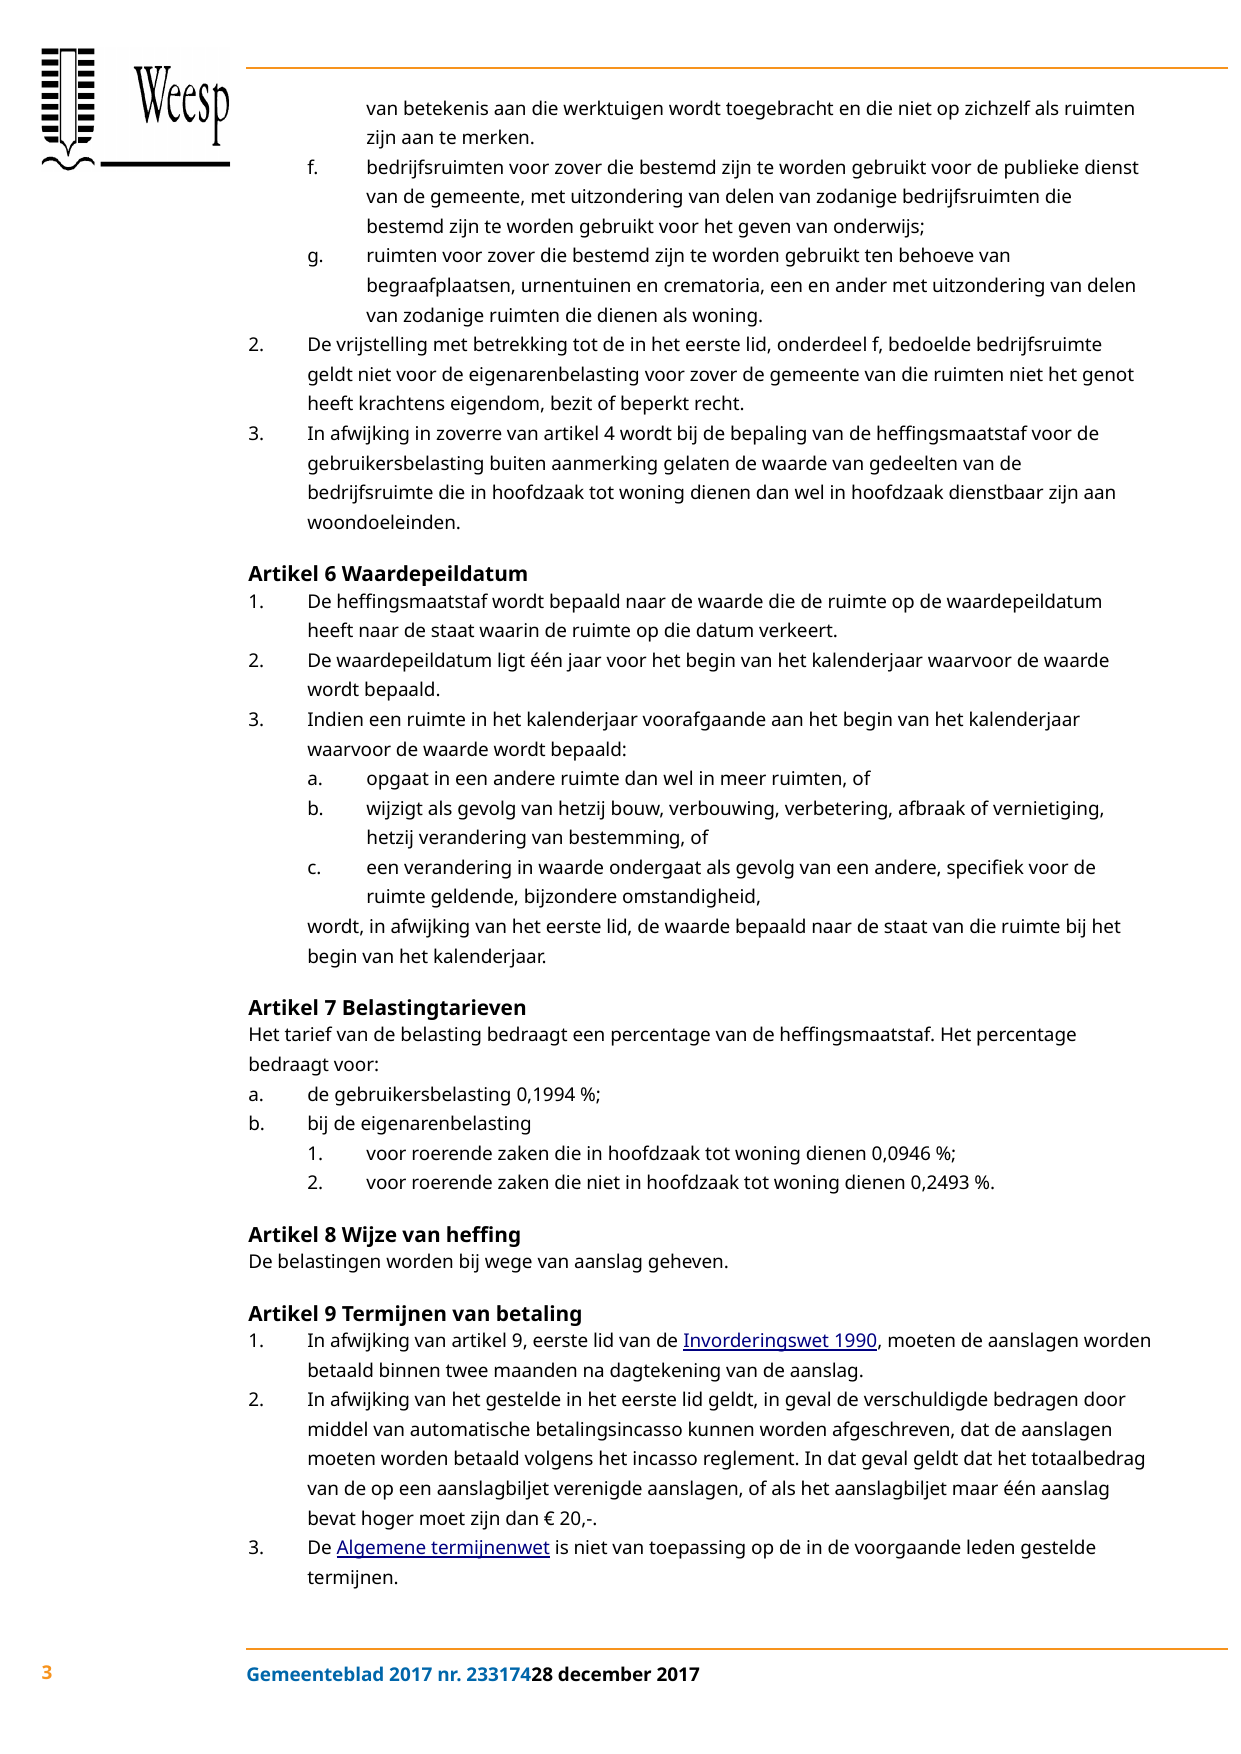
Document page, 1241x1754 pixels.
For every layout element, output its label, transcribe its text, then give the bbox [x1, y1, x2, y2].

list wijzigt als gevolg van hetzij bouw, verbouwing, verbetering, afbraak of vernietiging, hetzij verandering van bestemming, of [307, 795, 1152, 850]
list voor roerende zaken die niet in hoofdzaak tot woning dienen 0,2493 %. [307, 1169, 1152, 1195]
text Het tarief van de belasting bedraagt een percentage van de heffingsmaatstaf. Het percentage bedraagt voor: [248, 1022, 1152, 1077]
picture [41, 47, 231, 172]
list De Algemene termijnenwet is niet van toepassing op de in de voorgaande leden gestelde termijnen. [248, 1534, 1152, 1590]
text De belastingen worden bij wege van aanslag geheven. [248, 1248, 1152, 1274]
list De waardepeildatum ligt één jaar voor het begin van het kalenderjaar waarvoor de waarde wordt bepaald. [248, 647, 1152, 702]
list De vrijstelling met betrekking tot de in het eerste lid, onderdeel f, bedoelde bedrijfsruimte geldt niet voor de eigenarenbelasting voor zover de gemeente van die ruimten niet het genot heeft krachtens eigendom, bezit of beperkt recht. [248, 331, 1152, 416]
list Indien een ruimte in het kalenderjaar voorafgaande aan het begin van het kalenderjaar waarvoor de waarde wordt bepaald: [248, 706, 1152, 761]
list een verandering in waarde ondergaat als gevolg van een andere, specifiek voor de ruimte geldende, bijzondere omstandigheid, [307, 854, 1152, 909]
text Artikel 7 Belastingtarieven [248, 993, 1152, 1022]
text Artikel 8 Wijze van heffing [248, 1220, 1152, 1248]
list In afwijking van het gestelde in het eerste lid geldt, in geval de verschuldigde bedragen door middel van automatische betalingsincasso kunnen worden afgeschreven, dat de aanslagen moeten worden betaald volgens het incasso reglement. In dat geval geldt dat het totaalbedrag van de op een aanslagbiljet verenigde aanslagen, of als het aanslagbiljet maar één aanslag bevat hoger moet zijn dan € 20,-. [248, 1386, 1152, 1531]
list bij de eigenarenbelasting [248, 1110, 1152, 1136]
list De heffingsmaatstaf wordt bepaald naar de waarde die de ruimte op de waardepeildatum heeft naar de staat waarin de ruimte op die datum verkeert. [248, 588, 1152, 643]
list In afwijking in zoverre van artikel 4 wordt bij de bepaling van de heffingsmaatstaf voor de gebruikersbelasting buiten aanmerking gelaten de waarde van gedeelten van de bedrijfsruimte die in hoofdzaak tot woning dienen dan wel in hoofdzaak dienstbaar zijn aan woondoeleinden. [248, 420, 1152, 535]
text Artikel 6 Waardepeildatum [248, 559, 1152, 588]
list wordt, in afwijking van het eerste lid, de waarde bepaald naar de staat van die ruimte bij het begin van het kalenderjaar. [248, 913, 1152, 968]
list van betekenis aan die werktuigen wordt toegebracht en die niet op zichzelf als ruimten zijn aan te merken. [307, 95, 1152, 150]
list de gebruikersbelasting 0,1994 %; [248, 1081, 1152, 1107]
list bedrijfsruimten voor zover die bestemd zijn te worden gebruikt voor de publieke dienst van de gemeente, met uitzondering van delen van zodanige bedrijfsruimten die bestemd zijn te worden gebruikt voor het geven van onderwijs; [307, 154, 1152, 239]
list opgaat in een andere ruimte dan wel in meer ruimten, of [307, 765, 1152, 791]
list ruimten voor zover die bestemd zijn te worden gebruikt ten behoeve van begraafplaatsen, urnentuinen en crematoria, een en ander met uitzondering van delen van zodanige ruimten die dienen als woning. [307, 243, 1152, 328]
text Artikel 9 Termijnen van betaling [248, 1299, 1152, 1327]
list In afwijking van artikel 9, eerste lid van de Invorderingswet 1990, moeten de aanslagen worden betaald binnen twee maanden na dagtekening van de aanslag. [248, 1327, 1152, 1383]
list voor roerende zaken die in hoofdzaak tot woning dienen 0,0946 %; [307, 1140, 1152, 1166]
